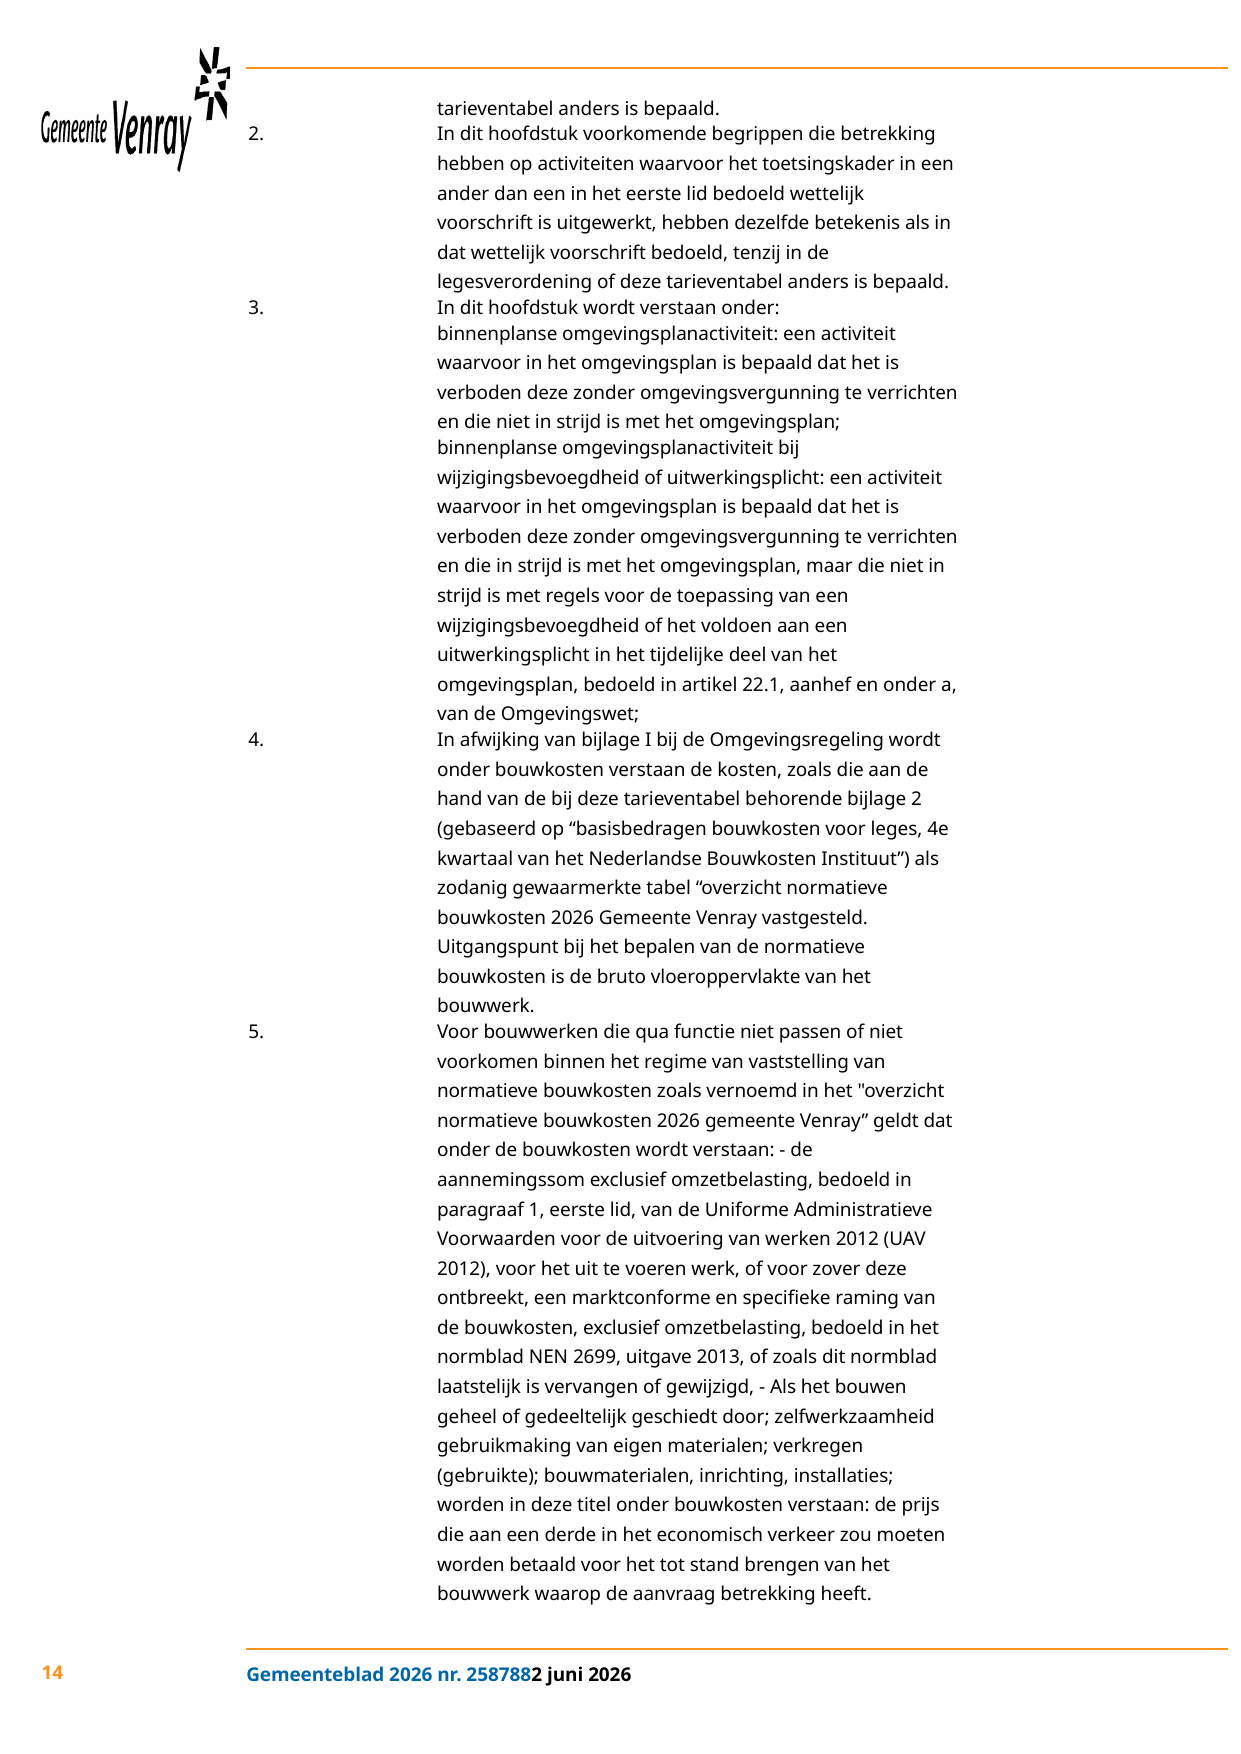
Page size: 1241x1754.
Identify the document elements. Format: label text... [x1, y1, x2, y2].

table_cell 5. [248, 1018, 437, 1606]
table_cell 2. [248, 121, 437, 294]
table_cell binnenplanse omgevingsplanactiviteit: een activiteit waarvoor in het omgevingsplan is bepaald dat het is verboden deze zonder omgevingsvergunning te verrichten en die niet in strijd is met het omgevingsplan; [437, 320, 963, 434]
table_cell [248, 95, 437, 121]
table_cell [248, 434, 437, 726]
table_cell In dit hoofdstuk wordt verstaan onder: [437, 294, 963, 320]
table_cell [248, 320, 437, 434]
table_cell [963, 434, 1152, 726]
table_cell [963, 294, 1152, 320]
table_cell [963, 1018, 1152, 1606]
table_cell [963, 726, 1152, 1018]
table_cell Voor bouwwerken die qua functie niet passen of niet voorkomen binnen het regime van vaststelling van normatieve bouwkosten zoals vernoemd in het "overzicht normatieve bouwkosten 2026 gemeente Venray” geldt dat onder de bouwkosten wordt verstaan: - de aannemingssom exclusief omzetbelasting, bedoeld in paragraaf 1, eerste lid, van de Uniforme Administratieve Voorwaarden voor de uitvoering van werken 2012 (UAV 2012), voor het uit te voeren werk, of voor zover deze ontbreekt, een marktconforme en specifieke raming van de bouwkosten, exclusief omzetbelasting, bedoeld in het normblad NEN 2699, uitgave 2013, of zoals dit normblad laatstelijk is vervangen of gewijzigd, - Als het bouwen geheel of gedeeltelijk geschiedt door; zelfwerkzaamheid gebruikmaking van eigen materialen; verkregen (gebruikte); bouwmaterialen, inrichting, installaties; worden in deze titel onder bouwkosten verstaan: de prijs die aan een derde in het economisch verkeer zou moeten worden betaald voor het tot stand brengen van het bouwwerk waarop de aanvraag betrekking heeft. [437, 1018, 963, 1606]
table_cell [963, 121, 1152, 294]
table_cell tarieventabel anders is bepaald. [437, 95, 963, 121]
table_cell binnenplanse omgevingsplanactiviteit bij wijzigingsbevoegdheid of uitwerkingsplicht: een activiteit waarvoor in het omgevingsplan is bepaald dat het is verboden deze zonder omgevingsvergunning te verrichten en die in strijd is met het omgevingsplan, maar die niet in strijd is met regels voor de toepassing van een wijzigingsbevoegdheid of het voldoen aan een uitwerkingsplicht in het tijdelijke deel van het omgevingsplan, bedoeld in artikel 22.1, aanhef en onder a, van de Omgevingswet; [437, 434, 963, 726]
table_cell [963, 320, 1152, 434]
table_cell [963, 95, 1152, 121]
table_cell In dit hoofdstuk voorkomende begrippen die betrekking hebben op activiteiten waarvoor het toetsingskader in een ander dan een in het eerste lid bedoeld wettelijk voorschrift is uitgewerkt, hebben dezelfde betekenis als in dat wettelijk voorschrift bedoeld, tenzij in de legesverordening of deze tarieventabel anders is bepaald. [437, 121, 963, 294]
table_cell 4. [248, 726, 437, 1018]
picture [41, 47, 231, 172]
table_cell In afwijking van bijlage I bij de Omgevingsregeling wordt onder bouwkosten verstaan de kosten, zoals die aan de hand van de bij deze tarieventabel behorende bijlage 2 (gebaseerd op “basisbedragen bouwkosten voor leges, 4e kwartaal van het Nederlandse Bouwkosten Instituut”) als zodanig gewaarmerkte tabel “overzicht normatieve bouwkosten 2026 Gemeente Venray vastgesteld. Uitgangspunt bij het bepalen van de normatieve bouwkosten is de bruto vloeroppervlakte van het bouwwerk. [437, 726, 963, 1018]
table_cell 3. [248, 294, 437, 320]
